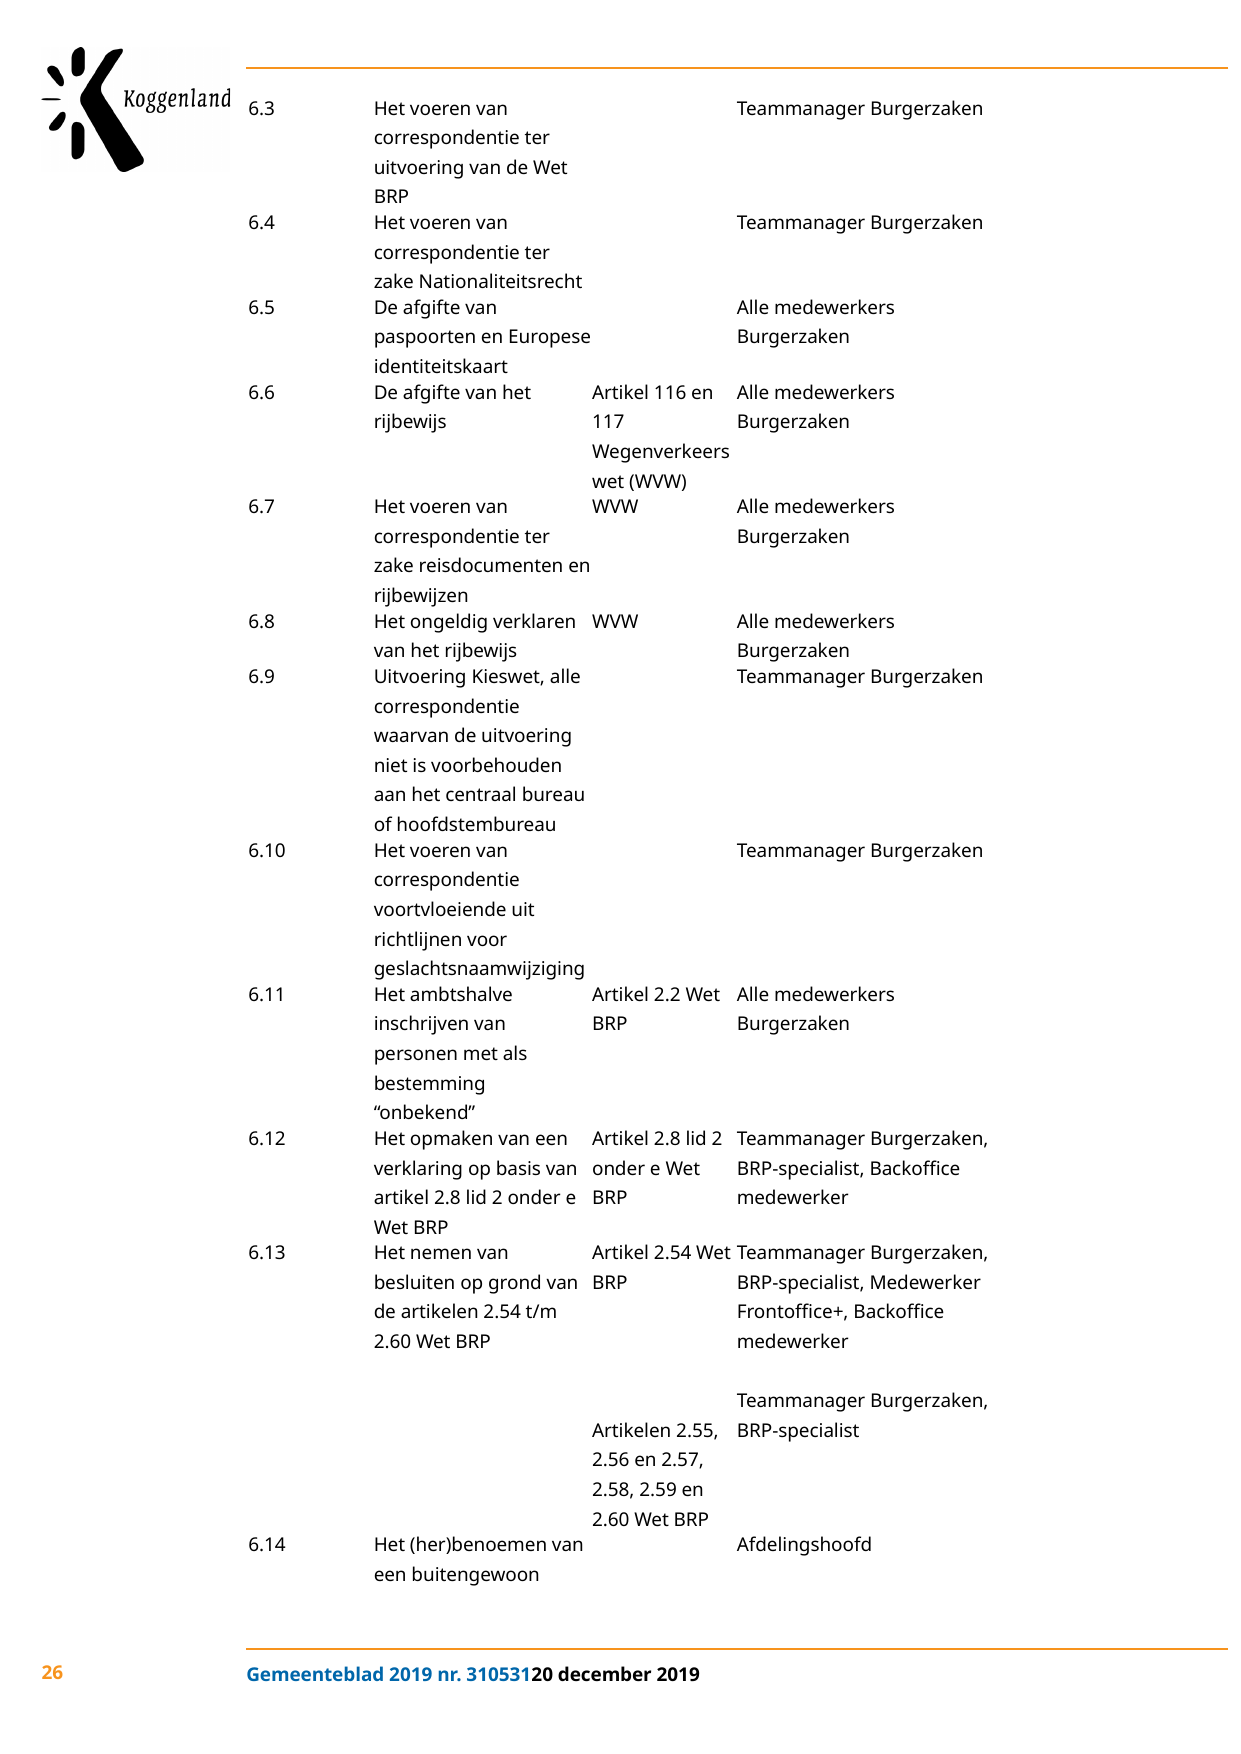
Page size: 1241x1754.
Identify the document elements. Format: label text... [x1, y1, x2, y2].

table_cell 6.12 [248, 1125, 373, 1239]
table_cell [999, 837, 1152, 981]
table_cell [999, 494, 1152, 608]
table_cell Alle medewerkers Burgerzaken [737, 294, 999, 379]
table_cell 6.10 [248, 837, 373, 981]
table_cell [999, 95, 1152, 209]
table_cell Alle medewerkers Burgerzaken [737, 494, 999, 608]
table_cell [999, 294, 1152, 379]
table_cell Het (her)benoemen van een buitengewoon [374, 1532, 592, 1587]
table_cell Artikel 2.8 lid 2 onder e Wet BRP [592, 1125, 737, 1239]
table_cell 6.5 [248, 294, 373, 379]
table_cell Het voeren van correspondentie ter zake reisdocumenten en rijbewijzen [374, 494, 592, 608]
table_cell [999, 1240, 1152, 1532]
table_cell [999, 981, 1152, 1125]
table_cell [592, 95, 737, 209]
table_cell Het nemen van besluiten op grond van de artikelen 2.54 t/m 2.60 Wet BRP [374, 1240, 592, 1532]
table_cell 6.13 [248, 1240, 373, 1532]
table_cell 6.3 [248, 95, 373, 209]
table_cell Teammanager Burgerzaken [737, 95, 999, 209]
table_cell [592, 663, 737, 837]
table_cell Het voeren van correspondentie voortvloeiende uit richtlijnen voor geslachtsnaamwijziging [374, 837, 592, 981]
table_cell Artikel 2.2 Wet BRP [592, 981, 737, 1125]
table_cell 6.6 [248, 379, 373, 493]
table_cell 6.8 [248, 608, 373, 663]
table_cell 6.11 [248, 981, 373, 1125]
table_cell De afgifte van paspoorten en Europese identiteitskaart [374, 294, 592, 379]
table_cell Alle medewerkers Burgerzaken [737, 379, 999, 493]
table_cell [999, 608, 1152, 663]
table_cell Het voeren van correspondentie ter uitvoering van de Wet BRP [374, 95, 592, 209]
table_cell 6.9 [248, 663, 373, 837]
table_cell Teammanager Burgerzaken, BRP-specialist, Medewerker Frontoffice+, Backoffice medewerker Teammanager Burgerzaken, BRP-specialist [737, 1240, 999, 1532]
table_cell WVW [592, 494, 737, 608]
table_cell [999, 663, 1152, 837]
table_cell Teammanager Burgerzaken [737, 663, 999, 837]
table_cell Alle medewerkers Burgerzaken [737, 608, 999, 663]
table_cell Artikel 2.54 Wet BRP Artikelen 2.55, 2.56 en 2.57, 2.58, 2.59 en 2.60 Wet BRP [592, 1240, 737, 1532]
table_cell Het voeren van correspondentie ter zake Nationaliteitsrecht [374, 209, 592, 294]
table_cell [592, 209, 737, 294]
table_cell De afgifte van het rijbewijs [374, 379, 592, 493]
table_cell Artikel 116 en 117 Wegenverkeerswet (WVW) [592, 379, 737, 493]
table_cell Uitvoering Kieswet, alle correspondentie waarvan de uitvoering niet is voorbehouden aan het centraal bureau of hoofdstembureau [374, 663, 592, 837]
table_cell Het ongeldig verklaren van het rijbewijs [374, 608, 592, 663]
table_cell 6.4 [248, 209, 373, 294]
table_cell 6.14 [248, 1532, 373, 1587]
table_cell 6.7 [248, 494, 373, 608]
table_cell Alle medewerkers Burgerzaken [737, 981, 999, 1125]
table_cell Afdelingshoofd [737, 1532, 999, 1587]
table_cell [999, 1532, 1152, 1587]
table_cell [999, 1125, 1152, 1239]
table_cell Teammanager Burgerzaken, BRP-specialist, Backoffice medewerker [737, 1125, 999, 1239]
table_cell WVW [592, 608, 737, 663]
table_cell Teammanager Burgerzaken [737, 209, 999, 294]
table_cell Het ambtshalve inschrijven van personen met als bestemming “onbekend” [374, 981, 592, 1125]
table_cell [592, 294, 737, 379]
picture [41, 47, 231, 172]
table_cell [999, 379, 1152, 493]
table_cell [592, 1532, 737, 1587]
table_cell Het opmaken van een verklaring op basis van artikel 2.8 lid 2 onder e Wet BRP [374, 1125, 592, 1239]
table_cell [592, 837, 737, 981]
table_cell [999, 209, 1152, 294]
table_cell Teammanager Burgerzaken [737, 837, 999, 981]
